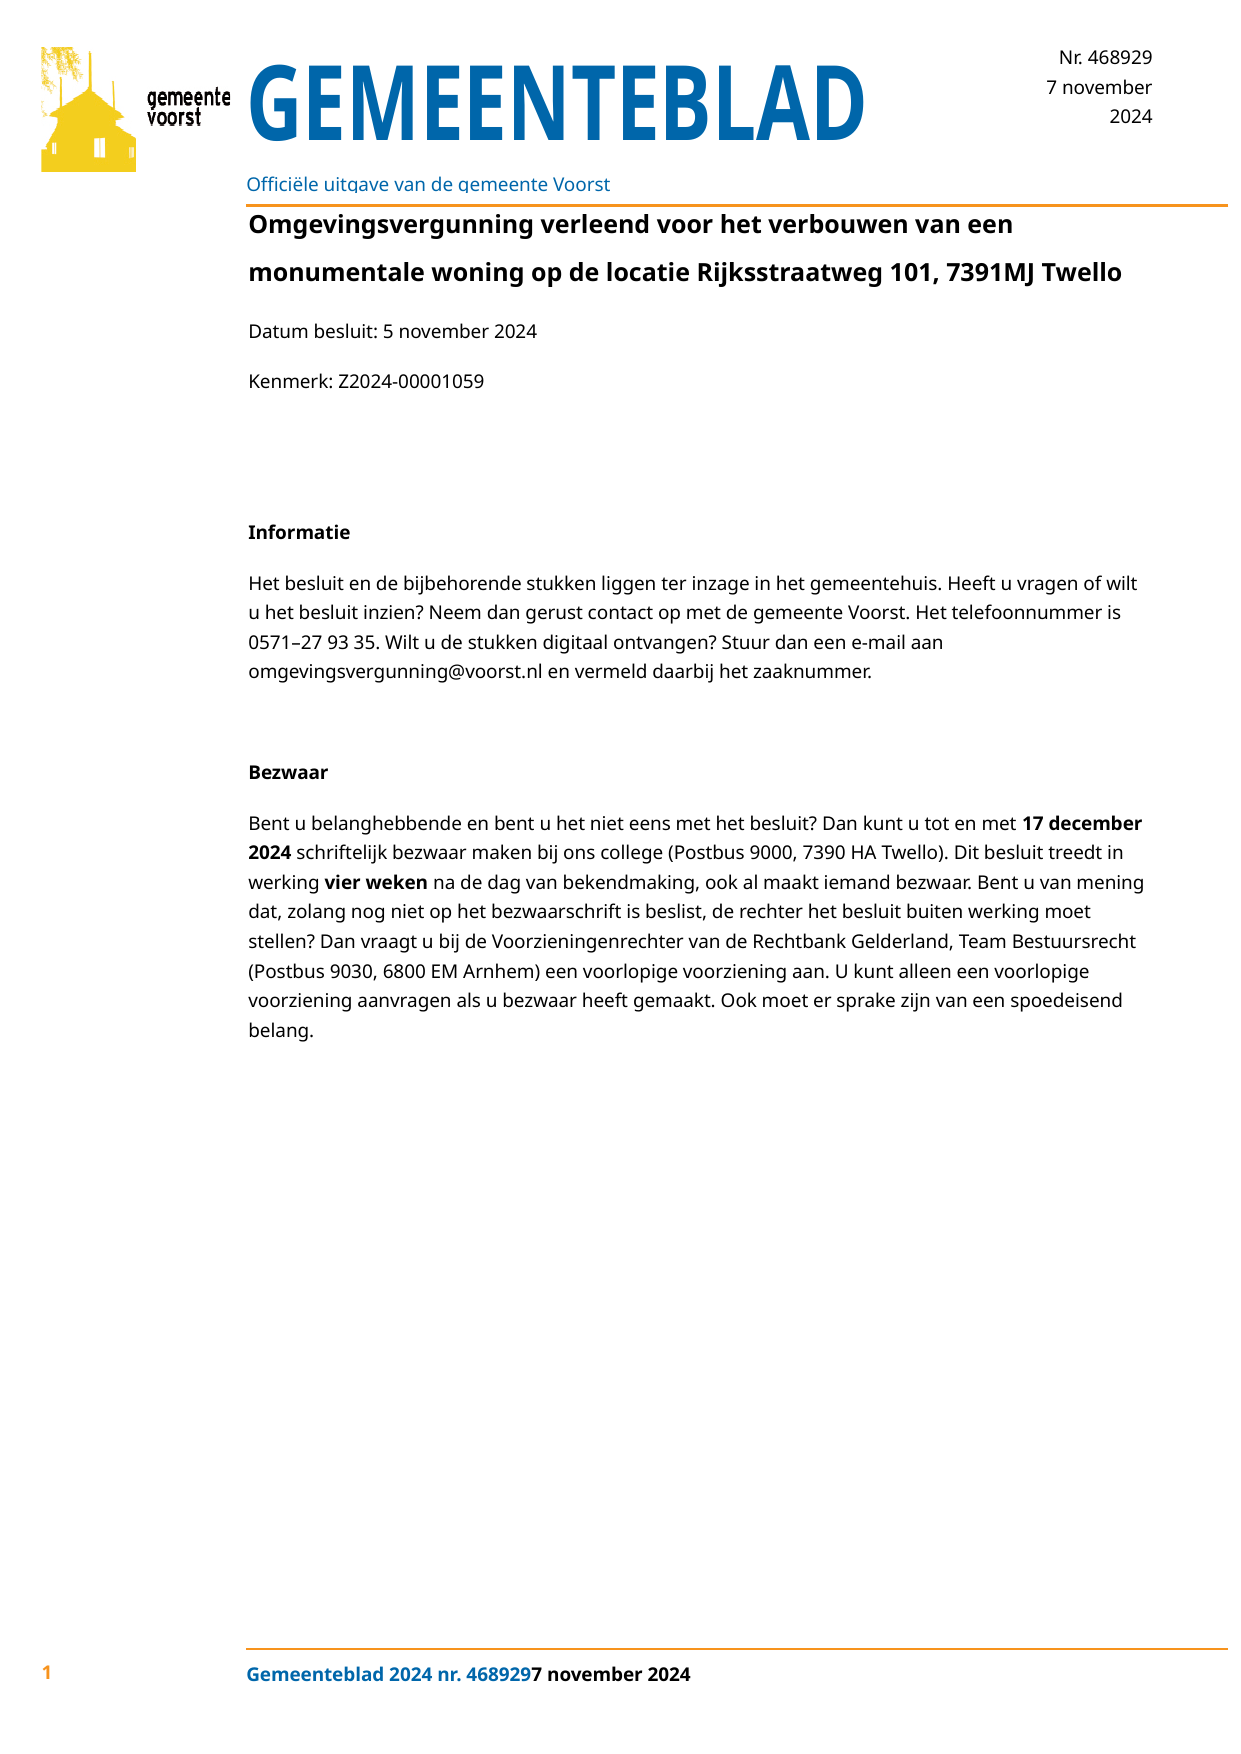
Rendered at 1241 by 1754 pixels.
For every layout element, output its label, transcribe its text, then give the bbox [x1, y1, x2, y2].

picture [41, 47, 231, 172]
text Bezwaar [248, 759, 1152, 785]
text Kenmerk: Z2024-00001059 [248, 368, 1152, 394]
text Het besluit en de bijbehorende stukken liggen ter inzage in het gemeentehuis. Heeft u vragen of wilt u het besluit inzien? Neem dan gerust contact op met de gemeente Voorst. Het telefoonnummer is 0571–27 93 35. Wilt u de stukken digitaal ontvangen? Stuur dan een e-mail aan omgevingsvergunning@voorst.nl en vermeld daarbij het zaaknummer. [248, 570, 1152, 684]
text Informatie [248, 519, 1152, 545]
text Bent u belanghebbende en bent u het niet eens met het besluit? Dan kunt u tot en met 17 december 2024 schriftelijk bezwaar maken bij ons college (Postbus 9000, 7390 HA Twello). Dit besluit treedt in werking vier weken na de dag van bekendmaking, ook al maakt iemand bezwaar. Bent u van mening dat, zolang nog niet op het bezwaarschrift is beslist, de rechter het besluit buiten werking moet stellen? Dan vraagt u bij de Voorzieningenrechter van de Rechtbank Gelderland, Team Bestuursrecht (Postbus 9030, 6800 EM Arnhem) een voorlopige voorziening aan. U kunt alleen een voorlopige voorziening aanvragen als u bezwaar heeft gemaakt. Ook moet er sprake zijn van een spoedeisend belang. [248, 810, 1152, 1043]
text Omgevingsvergunning verleend voor het verbouwen van een monumentale woning op de locatie Rijksstraatweg 101, 7391MJ Twello [248, 207, 1152, 288]
text Datum besluit: 5 november 2024 [248, 318, 1152, 344]
